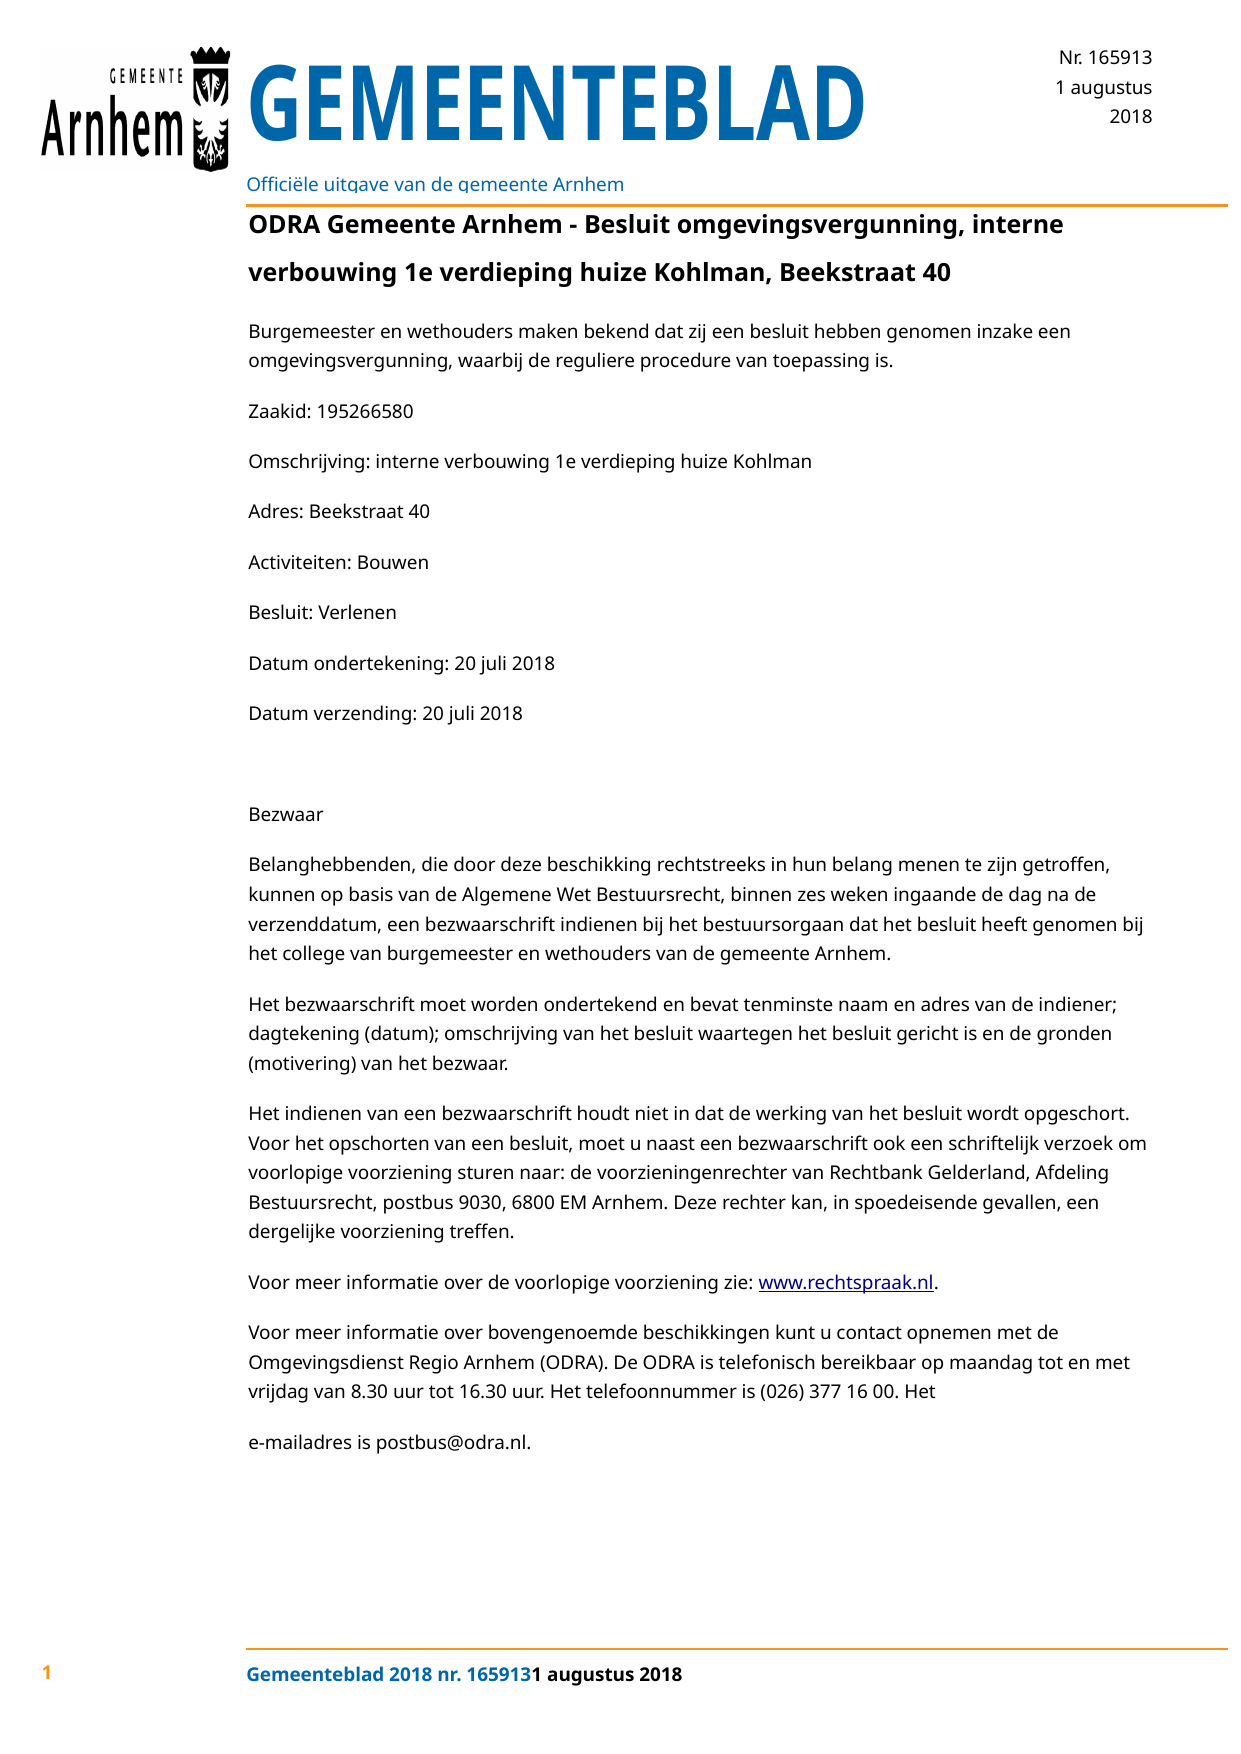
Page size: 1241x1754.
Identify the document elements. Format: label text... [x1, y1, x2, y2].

text Het bezwaarschrift moet worden ondertekend en bevat tenminste naam en adres van de indiener; dagtekening (datum); omschrijving van het besluit waartegen het besluit gericht is en de gronden (motivering) van het bezwaar. [248, 991, 1152, 1076]
text Besluit: Verlenen [248, 599, 1152, 625]
text Datum verzending: 20 juli 2018 [248, 700, 1152, 726]
text Voor meer informatie over bovengenoemde beschikkingen kunt u contact opnemen met de Omgevingsdienst Regio Arnhem (ODRA). De ODRA is telefonisch bereikbaar op maandag tot en met vrijdag van 8.30 uur tot 16.30 uur. Het telefoonnummer is (026) 377 16 00. Het [248, 1319, 1152, 1404]
text Adres: Beekstraat 40 [248, 499, 1152, 524]
text Bezwaar [248, 801, 1152, 827]
picture [41, 47, 231, 172]
text Zaakid: 195266580 [248, 398, 1152, 424]
text Het indienen van een bezwaarschrift houdt niet in dat de werking van het besluit wordt opgeschort. Voor het opschorten van een besluit, moet u naast een bezwaarschrift ook een schriftelijk verzoek om voorlopige voorziening sturen naar: de voorzieningenrechter van Rechtbank Gelderland, Afdeling Bestuursrecht, postbus 9030, 6800 EM Arnhem. Deze rechter kan, in spoedeisende gevallen, een dergelijke voorziening treffen. [248, 1100, 1152, 1244]
text Belanghebbenden, die door deze beschikking rechtstreeks in hun belang menen te zijn getroffen, kunnen op basis van de Algemene Wet Bestuursrecht, binnen zes weken ingaande de dag na de verzenddatum, een bezwaarschrift indienen bij het bestuursorgaan dat het besluit heeft genomen bij het college van burgemeester en wethouders van de gemeente Arnhem. [248, 852, 1152, 966]
text ODRA Gemeente Arnhem - Besluit omgevingsvergunning, interne verbouwing 1e verdieping huize Kohlman, Beekstraat 40 [248, 207, 1152, 288]
text Burgemeester en wethouders maken bekend dat zij een besluit hebben genomen inzake een omgevingsvergunning, waarbij de reguliere procedure van toepassing is. [248, 318, 1152, 373]
text Omschrijving: interne verbouwing 1e verdieping huize Kohlman [248, 448, 1152, 474]
text Activiteiten: Bouwen [248, 549, 1152, 575]
text Datum ondertekening: 20 juli 2018 [248, 650, 1152, 676]
text e-mailadres is postbus@odra.nl. [248, 1429, 1152, 1455]
text Voor meer informatie over de voorlopige voorziening zie: www.rechtspraak.nl. [248, 1269, 1152, 1295]
